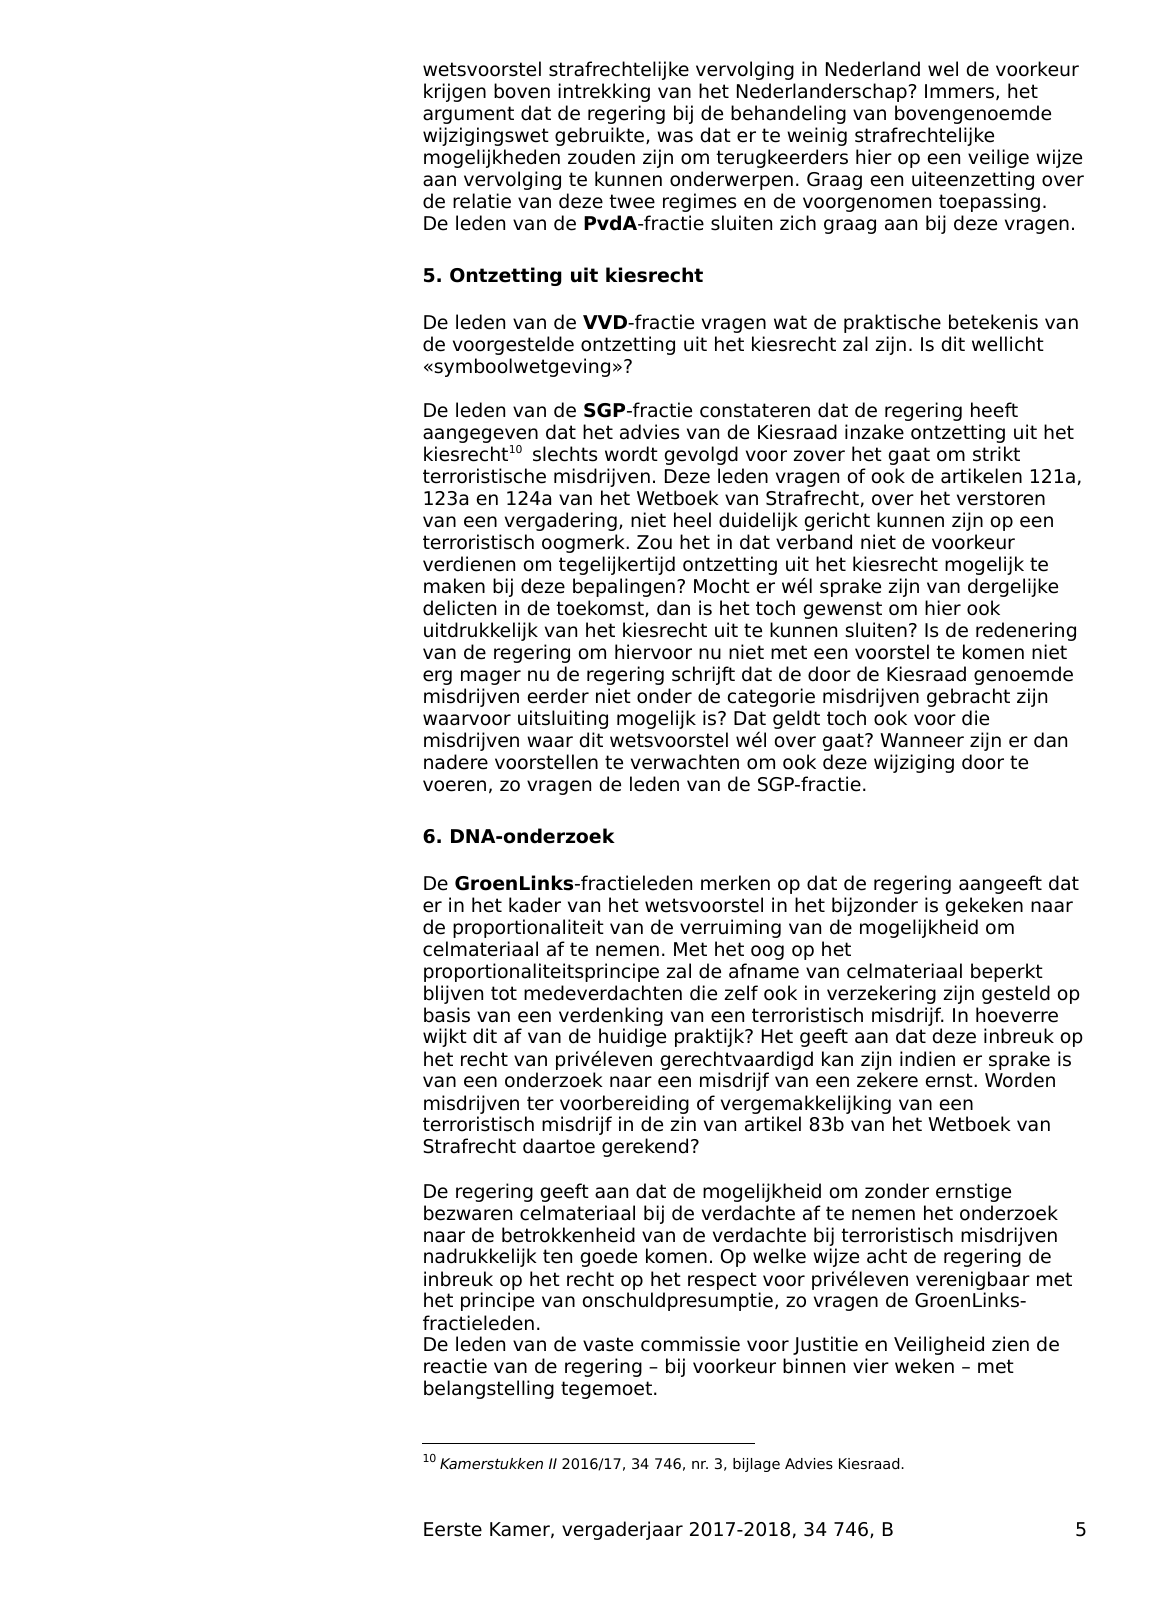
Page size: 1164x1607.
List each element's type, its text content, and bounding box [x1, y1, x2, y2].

subtitle 5. Ontzetting uit kiesrecht [422, 265, 1087, 287]
text De leden van de PvdA-fractie sluiten zich graag aan bij deze vragen. [422, 213, 1087, 235]
subtitle 6. DNA-onderzoek [422, 826, 1087, 848]
text De leden van de vaste commissie voor Justitie en Veiligheid zien de reactie van de regering – bij voorkeur binnen vier weken – met belangstelling tegemoet. [422, 1334, 1087, 1400]
text Kamerstukken II 2016/17, 34 746, nr. 3, bijlage Advies Kiesraad. [422, 1452, 1087, 1474]
text De leden van de SGP-fractie constateren dat de regering heeft aangegeven dat het advies van de Kiesraad inzake ontzetting uit het kiesrecht slechts wordt gevolgd voor zover het gaat om strikt terroristische misdrijven. Deze leden vragen of ook de artikelen 121a, 123a en 124a van het Wetboek van Strafrecht, over het verstoren van een vergadering, niet heel duidelijk gericht kunnen zijn op een terroristisch oogmerk. Zou het in dat verband niet de voorkeur verdienen om tegelijkertijd ontzetting uit het kiesrecht mogelijk te maken bij deze bepalingen? Mocht er wél sprake zijn van dergelijke delicten in de toekomst, dan is het toch gewenst om hier ook uitdrukkelijk van het kiesrecht uit te kunnen sluiten? Is de redenering van de regering om hiervoor nu niet met een voorstel te komen niet erg mager nu de regering schrijft dat de door de Kiesraad genoemde misdrijven eerder niet onder de categorie misdrijven gebracht zijn waarvoor uitsluiting mogelijk is? Dat geldt toch ook voor die misdrijven waar dit wetsvoorstel wél over gaat? Wanneer zijn er dan nadere voorstellen te verwachten om ook deze wijziging door te voeren, zo vragen de leden van de SGP-fractie. [422, 400, 1087, 796]
text wetsvoorstel strafrechtelijke vervolging in Nederland wel de voorkeur krijgen boven intrekking van het Nederlanderschap? Immers, het argument dat de regering bij de behandeling van bovengenoemde wijzigingswet gebruikte, was dat er te weinig strafrechtelijke mogelijkheden zouden zijn om terugkeerders hier op een veilige wijze aan vervolging te kunnen onderwerpen. Graag een uiteenzetting over de relatie van deze twee regimes en de voorgenomen toepassing. [422, 59, 1087, 213]
text De GroenLinks-fractieleden merken op dat de regering aangeeft dat er in het kader van het wetsvoorstel in het bijzonder is gekeken naar de proportionaliteit van de verruiming van de mogelijkheid om celmateriaal af te nemen. Met het oog op het proportionaliteitsprincipe zal de afname van celmateriaal beperkt blijven tot medeverdachten die zelf ook in verzekering zijn gesteld op basis van een verdenking van een terroristisch misdrijf. In hoeverre wijkt dit af van de huidige praktijk? Het geeft aan dat deze inbreuk op het recht van privéleven gerechtvaardigd kan zijn indien er sprake is van een onderzoek naar een misdrijf van een zekere ernst. Worden misdrijven ter voorbereiding of vergemakkelijking van een terroristisch misdrijf in de zin van artikel 83b van het Wetboek van Strafrecht daartoe gerekend? [422, 873, 1087, 1158]
text De regering geeft aan dat de mogelijkheid om zonder ernstige bezwaren celmateriaal bij de verdachte af te nemen het onderzoek naar de betrokkenheid van de verdachte bij terroristisch misdrijven nadrukkelijk ten goede komen. Op welke wijze acht de regering de inbreuk op het recht op het respect voor privéleven verenigbaar met het principe van onschuldpresumptie, zo vragen de GroenLinks-fractieleden. [422, 1181, 1087, 1334]
text De leden van de VVD-fractie vragen wat de praktische betekenis van de voorgestelde ontzetting uit het kiesrecht zal zijn. Is dit wellicht «symboolwetgeving»? [422, 312, 1087, 378]
